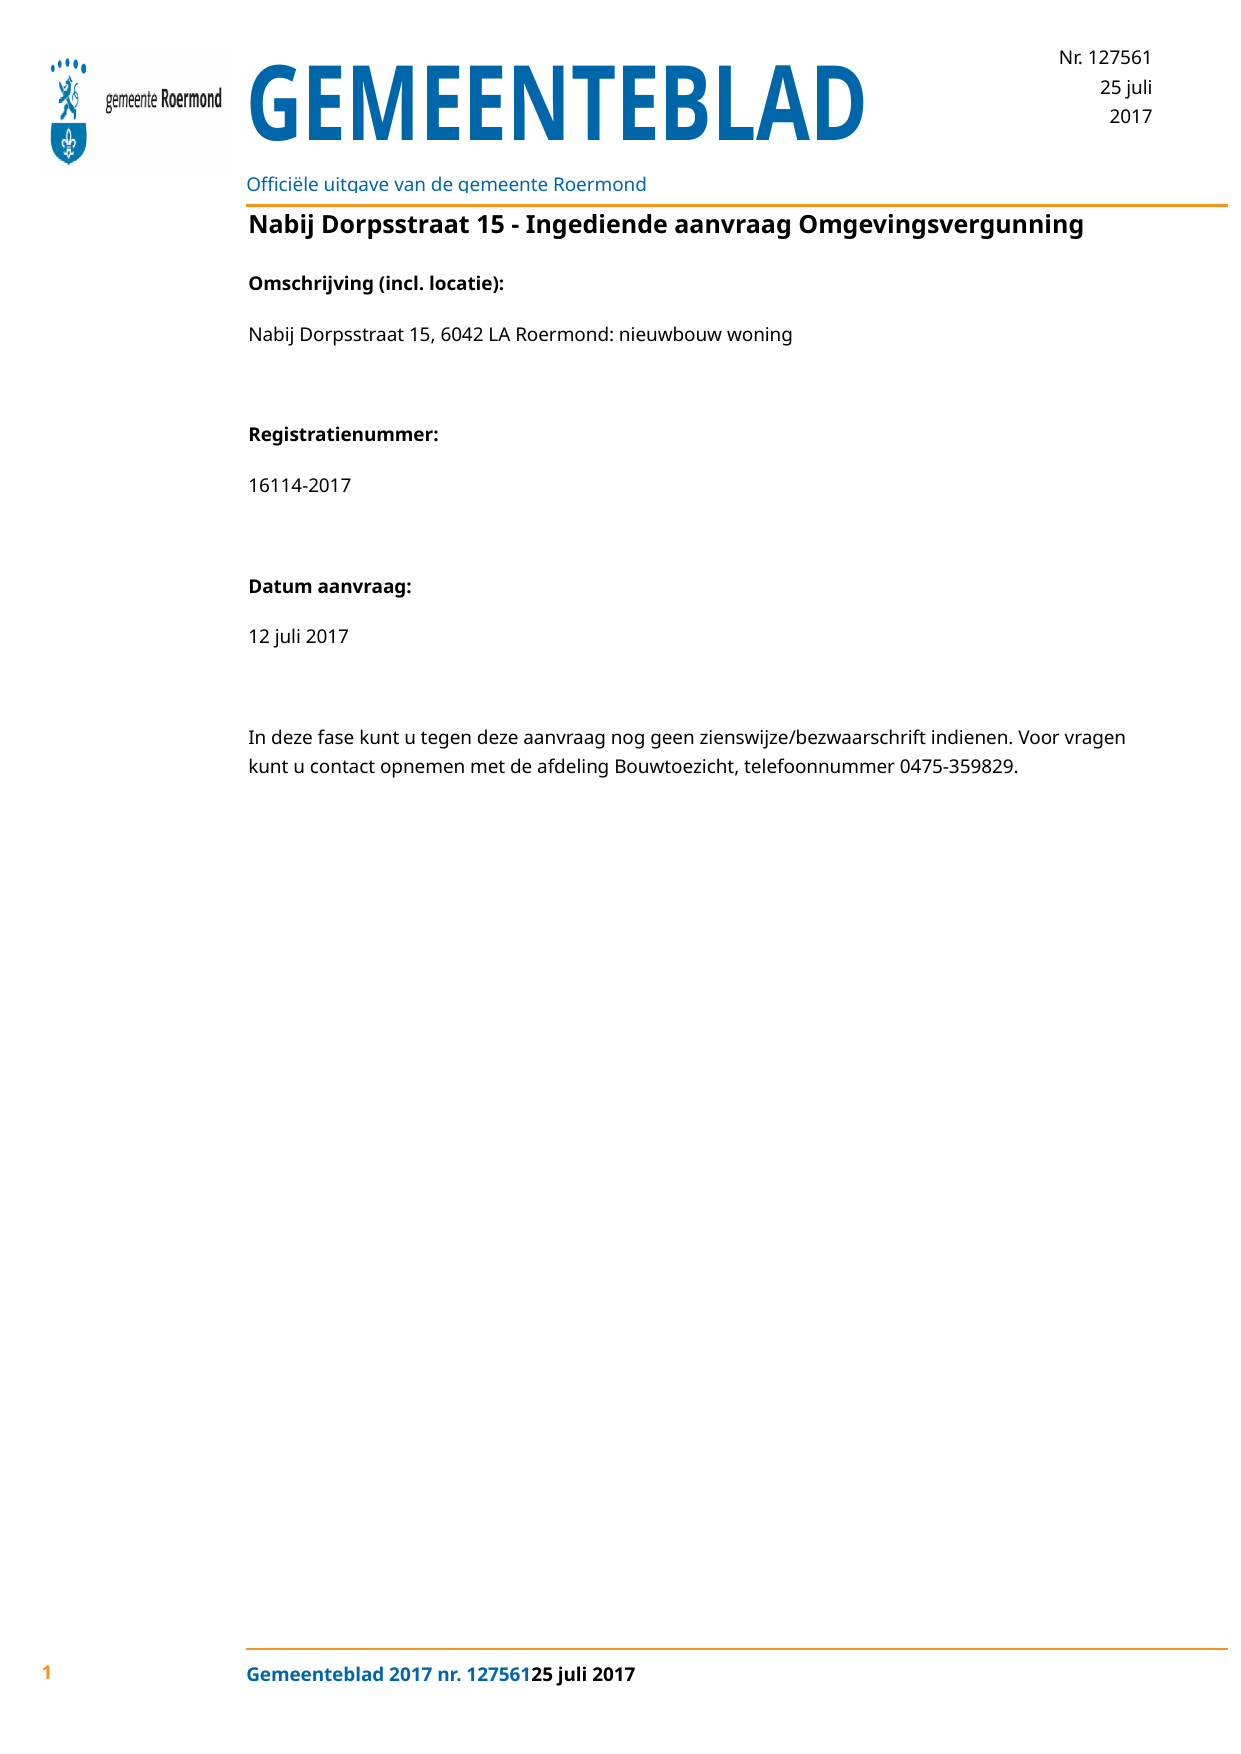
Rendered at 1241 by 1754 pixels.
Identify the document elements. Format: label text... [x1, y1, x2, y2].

picture [41, 47, 231, 172]
text In deze fase kunt u tegen deze aanvraag nog geen zienswijze/bezwaarschrift indienen. Voor vragen kunt u contact opnemen met de afdeling Bouwtoezicht, telefoonnummer 0475-359829. [248, 724, 1152, 779]
text Nabij Dorpsstraat 15, 6042 LA Roermond: nieuwbouw woning [248, 321, 1152, 346]
text Datum aanvraag: [248, 573, 1152, 598]
text Nabij Dorpsstraat 15 - Ingediende aanvraag Omgevingsvergunning [248, 207, 1152, 241]
text Omschrijving (incl. locatie): [248, 270, 1152, 296]
text 12 juli 2017 [248, 623, 1152, 649]
text 16114-2017 [248, 472, 1152, 498]
text Registratienummer: [248, 422, 1152, 447]
